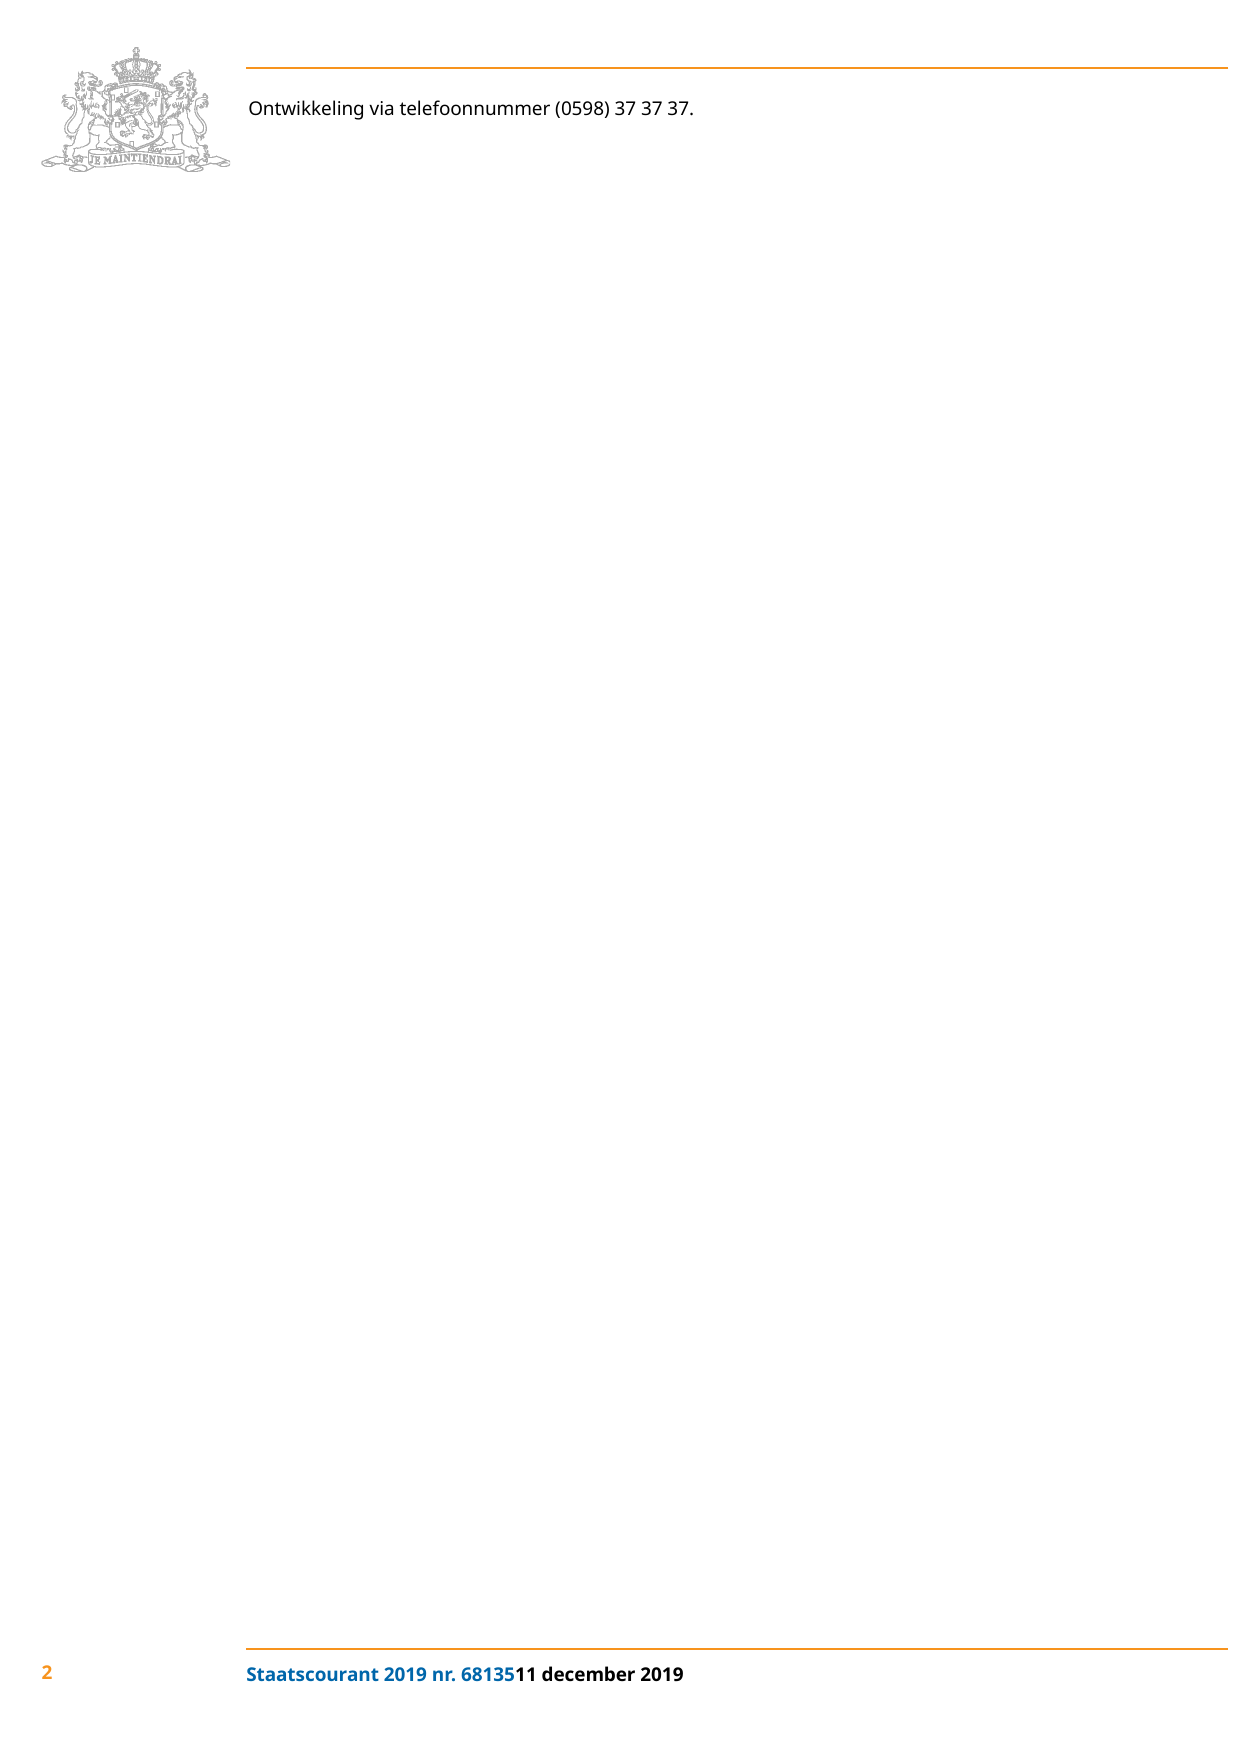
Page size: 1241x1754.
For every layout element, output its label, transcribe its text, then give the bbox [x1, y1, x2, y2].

picture [41, 47, 231, 172]
text Ontwikkeling via telefoonnummer (0598) 37 37 37. [248, 95, 1152, 121]
